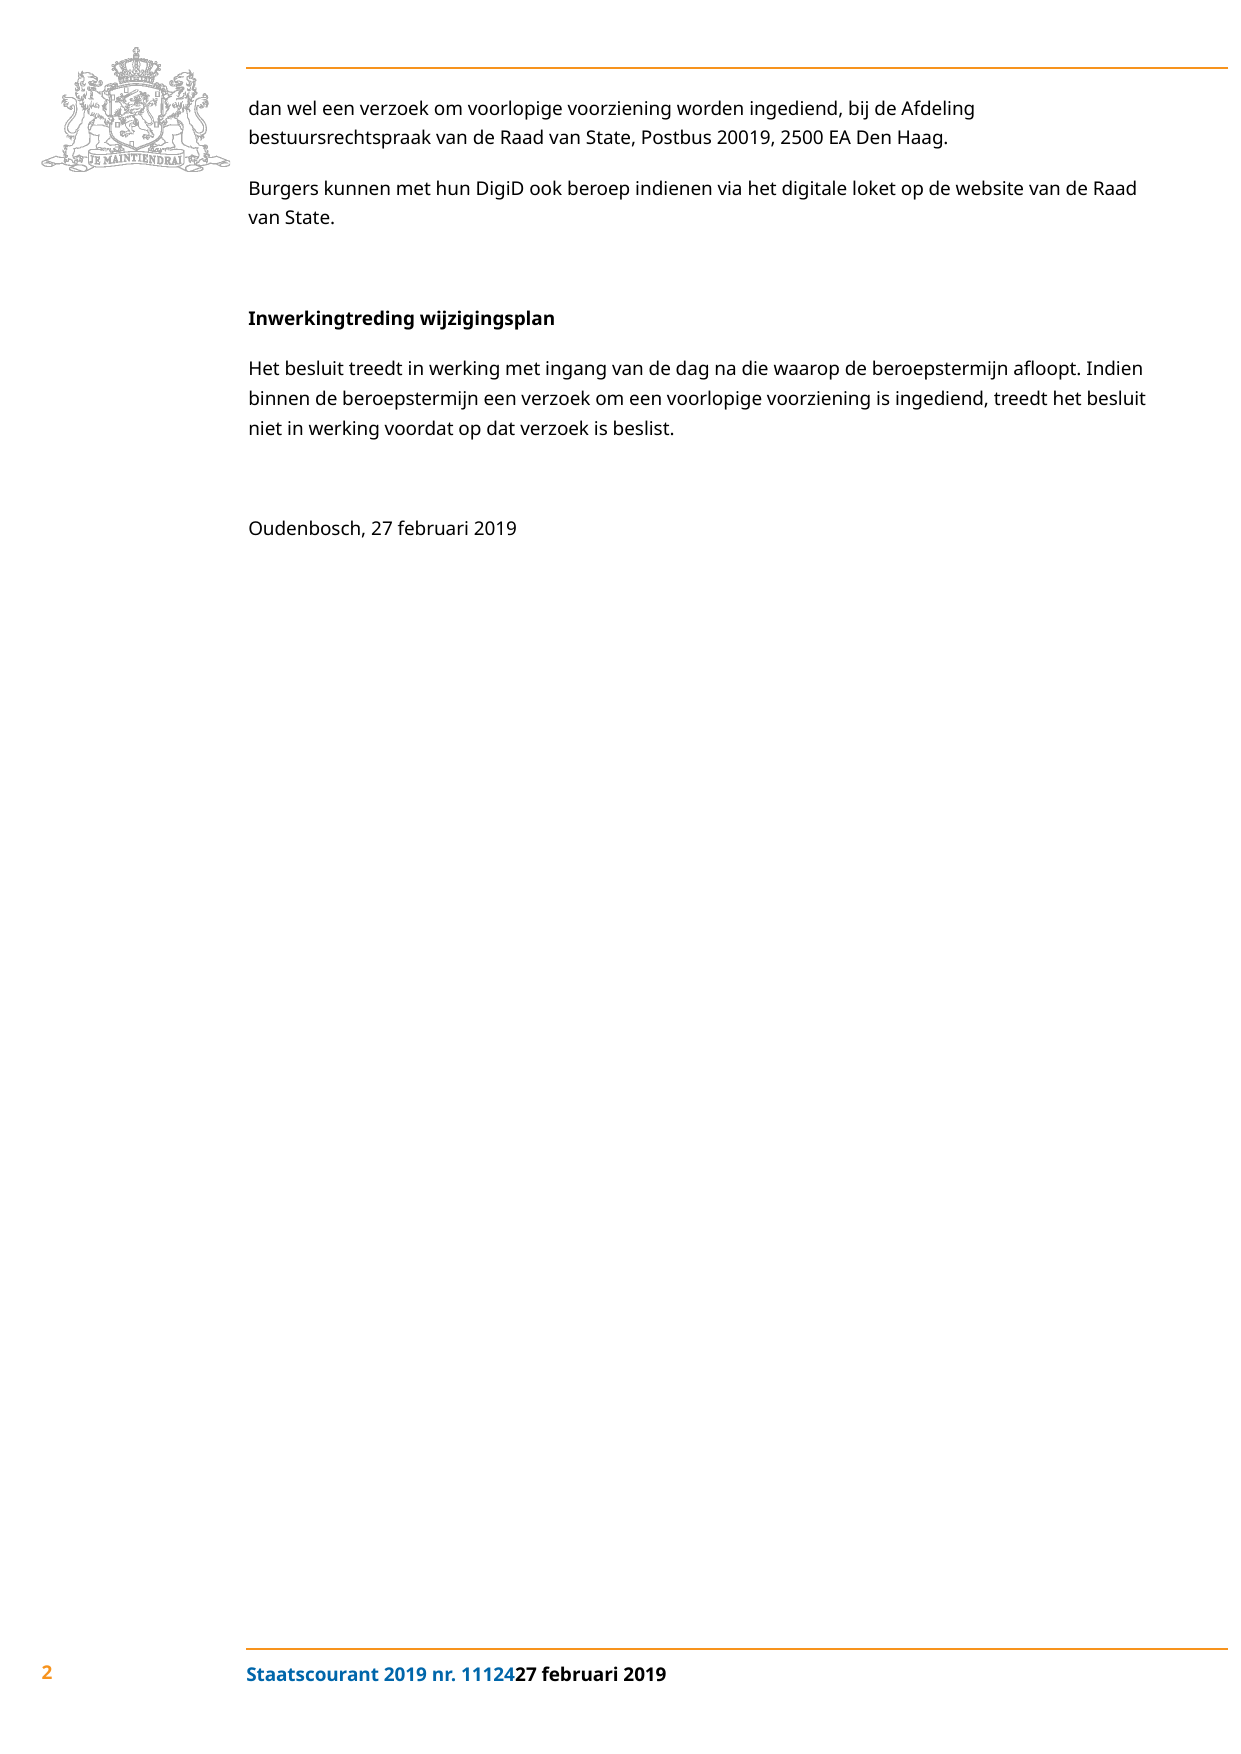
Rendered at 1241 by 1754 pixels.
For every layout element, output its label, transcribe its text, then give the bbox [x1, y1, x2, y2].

picture [41, 47, 231, 172]
text dan wel een verzoek om voorlopige voorziening worden ingediend, bij de Afdeling bestuursrechtspraak van de Raad van State, Postbus 20019, 2500 EA Den Haag. [248, 95, 1152, 150]
text Burgers kunnen met hun DigiD ook beroep indienen via het digitale loket op de website van de Raad van State. [248, 175, 1152, 230]
text Oudenbosch, 27 februari 2019 [248, 516, 1152, 541]
text Inwerkingtreding wijzigingsplan [248, 305, 1152, 331]
text Het besluit treedt in werking met ingang van de dag na die waarop de beroepstermijn afloopt. Indien binnen de beroepstermijn een verzoek om een voorlopige voorziening is ingediend, treedt het besluit niet in werking voordat op dat verzoek is beslist. [248, 356, 1152, 441]
